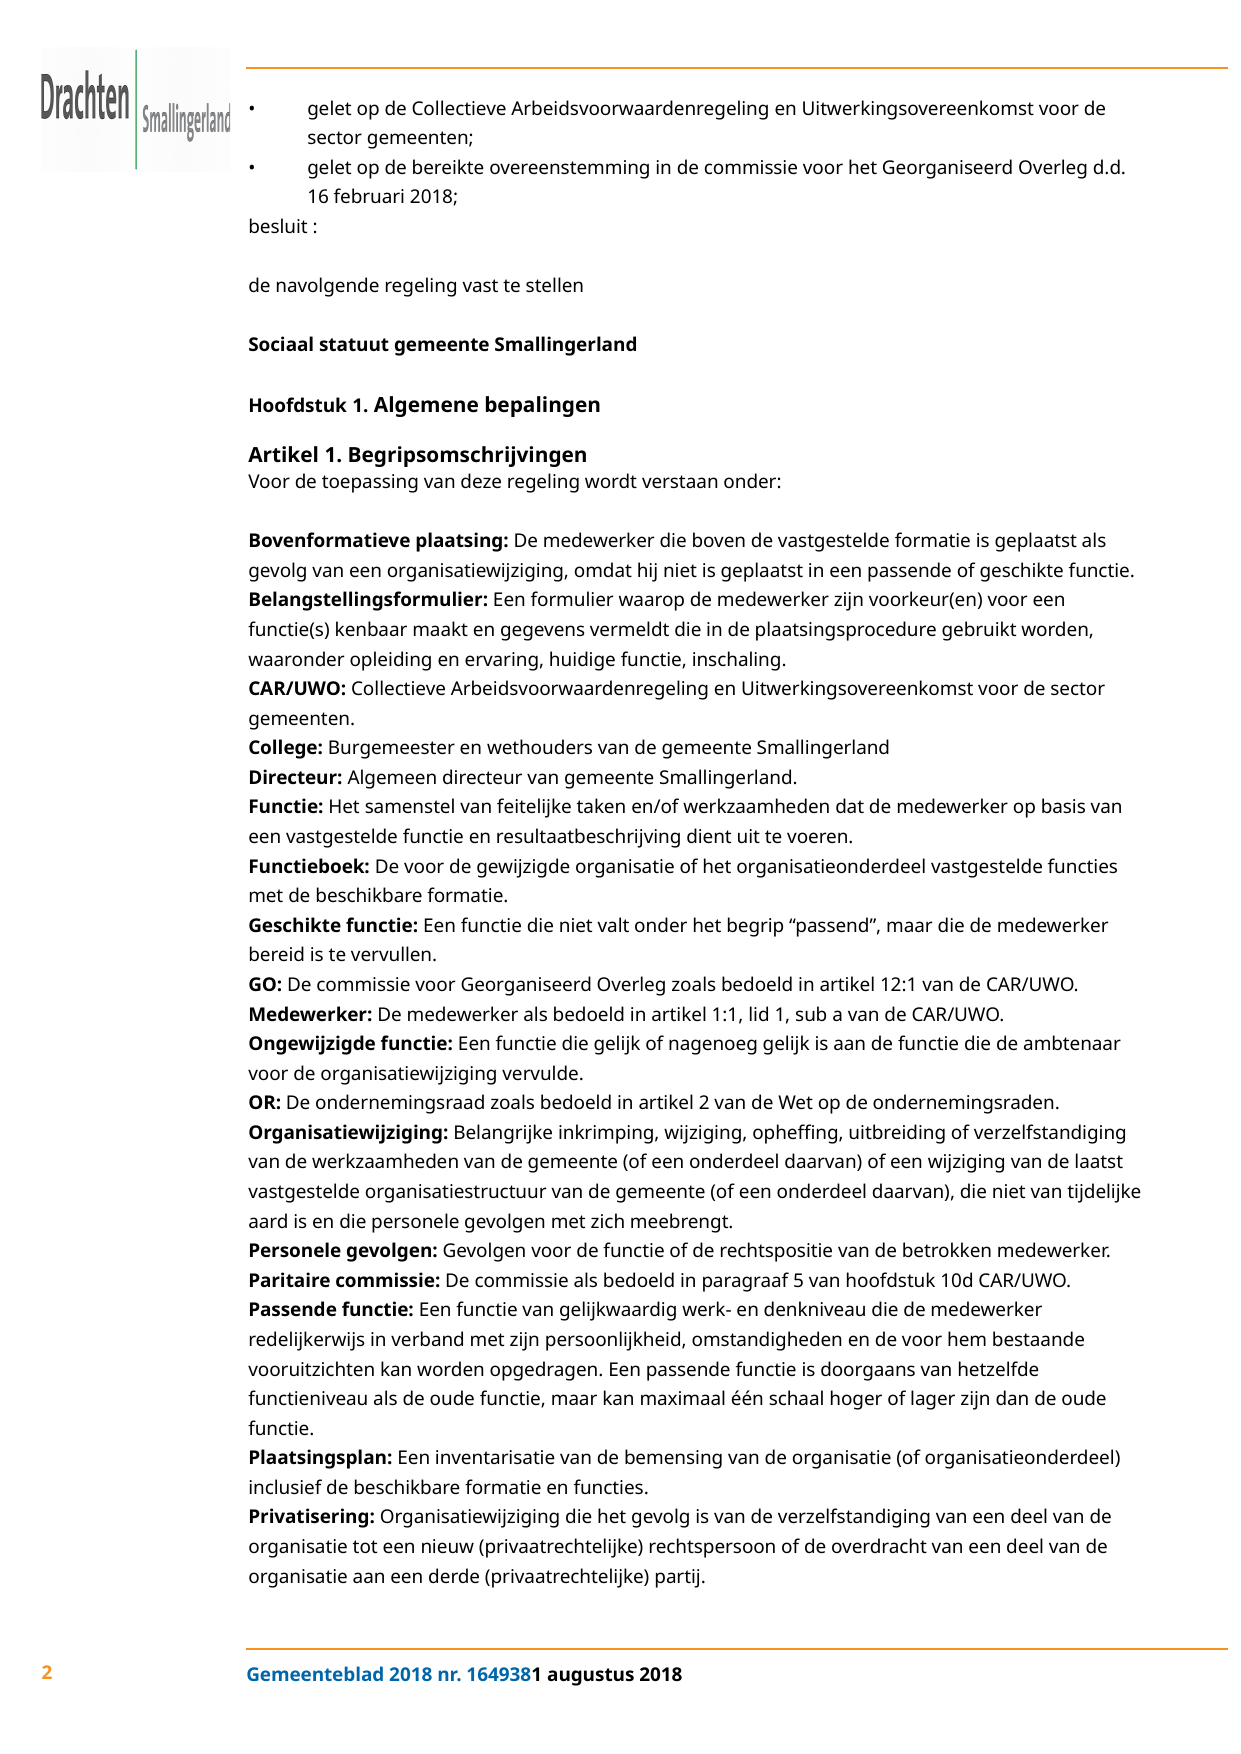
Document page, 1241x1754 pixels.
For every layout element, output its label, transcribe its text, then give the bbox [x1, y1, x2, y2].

text Sociaal statuut gemeente Smallingerland [248, 331, 1152, 357]
text Functieboek: De voor de gewijzigde organisatie of het organisatieonderdeel vastgestelde functies met de beschikbare formatie. [248, 853, 1152, 908]
text OR: De ondernemingsraad zoals bedoeld in artikel 2 van de Wet op de ondernemingsraden. [248, 1089, 1152, 1115]
text Hoofdstuk 1. Algemene bepalingen [248, 391, 1152, 419]
text Bovenformatieve plaatsing: De medewerker die boven de vastgestelde formatie is geplaatst als gevolg van een organisatiewijziging, omdat hij niet is geplaatst in een passende of geschikte functie. [248, 527, 1152, 583]
text Privatisering: Organisatiewijziging die het gevolg is van de verzelfstandiging van een deel van de organisatie tot een nieuw (privaatrechtelijke) rechtspersoon of de overdracht van een deel van de organisatie aan een derde (privaatrechtelijke) partij. [248, 1504, 1152, 1589]
text Belangstellingsformulier: Een formulier waarop de medewerker zijn voorkeur(en) voor een functie(s) kenbaar maakt en gegevens vermeldt die in de plaatsingsprocedure gebruikt worden, waaronder opleiding en ervaring, huidige functie, inschaling. [248, 587, 1152, 672]
text Voor de toepassing van deze regeling wordt verstaan onder: [248, 468, 1152, 494]
text Directeur: Algemeen directeur van gemeente Smallingerland. [248, 764, 1152, 790]
list gelet op de bereikte overeenstemming in de commissie voor het Georganiseerd Overleg d.d. 16 februari 2018; [248, 154, 1152, 209]
text CAR/UWO: Collectieve Arbeidsvoorwaardenregeling en Uitwerkingsovereenkomst voor de sector gemeenten. [248, 675, 1152, 731]
text College: Burgemeester en wethouders van de gemeente Smallingerland [248, 734, 1152, 760]
text Paritaire commissie: De commissie als bedoeld in paragraaf 5 van hoofdstuk 10d CAR/UWO. [248, 1267, 1152, 1293]
text Organisatiewijziging: Belangrijke inkrimping, wijziging, opheffing, uitbreiding of verzelfstandiging van de werkzaamheden van de gemeente (of een onderdeel daarvan) of een wijziging van de laatst vastgestelde organisatiestructuur van de gemeente (of een onderdeel daarvan), die niet van tijdelijke aard is en die personele gevolgen met zich meebrengt. [248, 1119, 1152, 1234]
text Functie: Het samenstel van feitelijke taken en/of werkzaamheden dat de medewerker op basis van een vastgestelde functie en resultaatbeschrijving dient uit te voeren. [248, 794, 1152, 849]
text Passende functie: Een functie van gelijkwaardig werk- en denkniveau die de medewerker redelijkerwijs in verband met zijn persoonlijkheid, omstandigheden en de voor hem bestaande vooruitzichten kan worden opgedragen. Een passende functie is doorgaans van hetzelfde functieniveau als de oude functie, maar kan maximaal één schaal hoger of lager zijn dan de oude functie. [248, 1297, 1152, 1441]
text de navolgende regeling vast te stellen [248, 272, 1152, 298]
text Medewerker: De medewerker als bedoeld in artikel 1:1, lid 1, sub a van de CAR/UWO. [248, 1001, 1152, 1027]
text Ongewijzigde functie: Een functie die gelijk of nagenoeg gelijk is aan de functie die de ambtenaar voor de organisatiewijziging vervulde. [248, 1030, 1152, 1086]
text GO: De commissie voor Georganiseerd Overleg zoals bedoeld in artikel 12:1 van de CAR/UWO. [248, 971, 1152, 997]
text Plaatsingsplan: Een inventarisatie van de bemensing van de organisatie (of organisatieonderdeel) inclusief de beschikbare formatie en functies. [248, 1444, 1152, 1500]
picture [41, 47, 231, 172]
text Geschikte functie: Een functie die niet valt onder het begrip “passend”, maar die de medewerker bereid is te vervullen. [248, 912, 1152, 967]
text Artikel 1. Begripsomschrijvingen [248, 440, 1152, 468]
list gelet op de Collectieve Arbeidsvoorwaardenregeling en Uitwerkingsovereenkomst voor de sector gemeenten; [248, 95, 1152, 150]
text besluit : [248, 213, 1152, 239]
text Personele gevolgen: Gevolgen voor de functie of de rechtspositie van de betrokken medewerker. [248, 1237, 1152, 1263]
